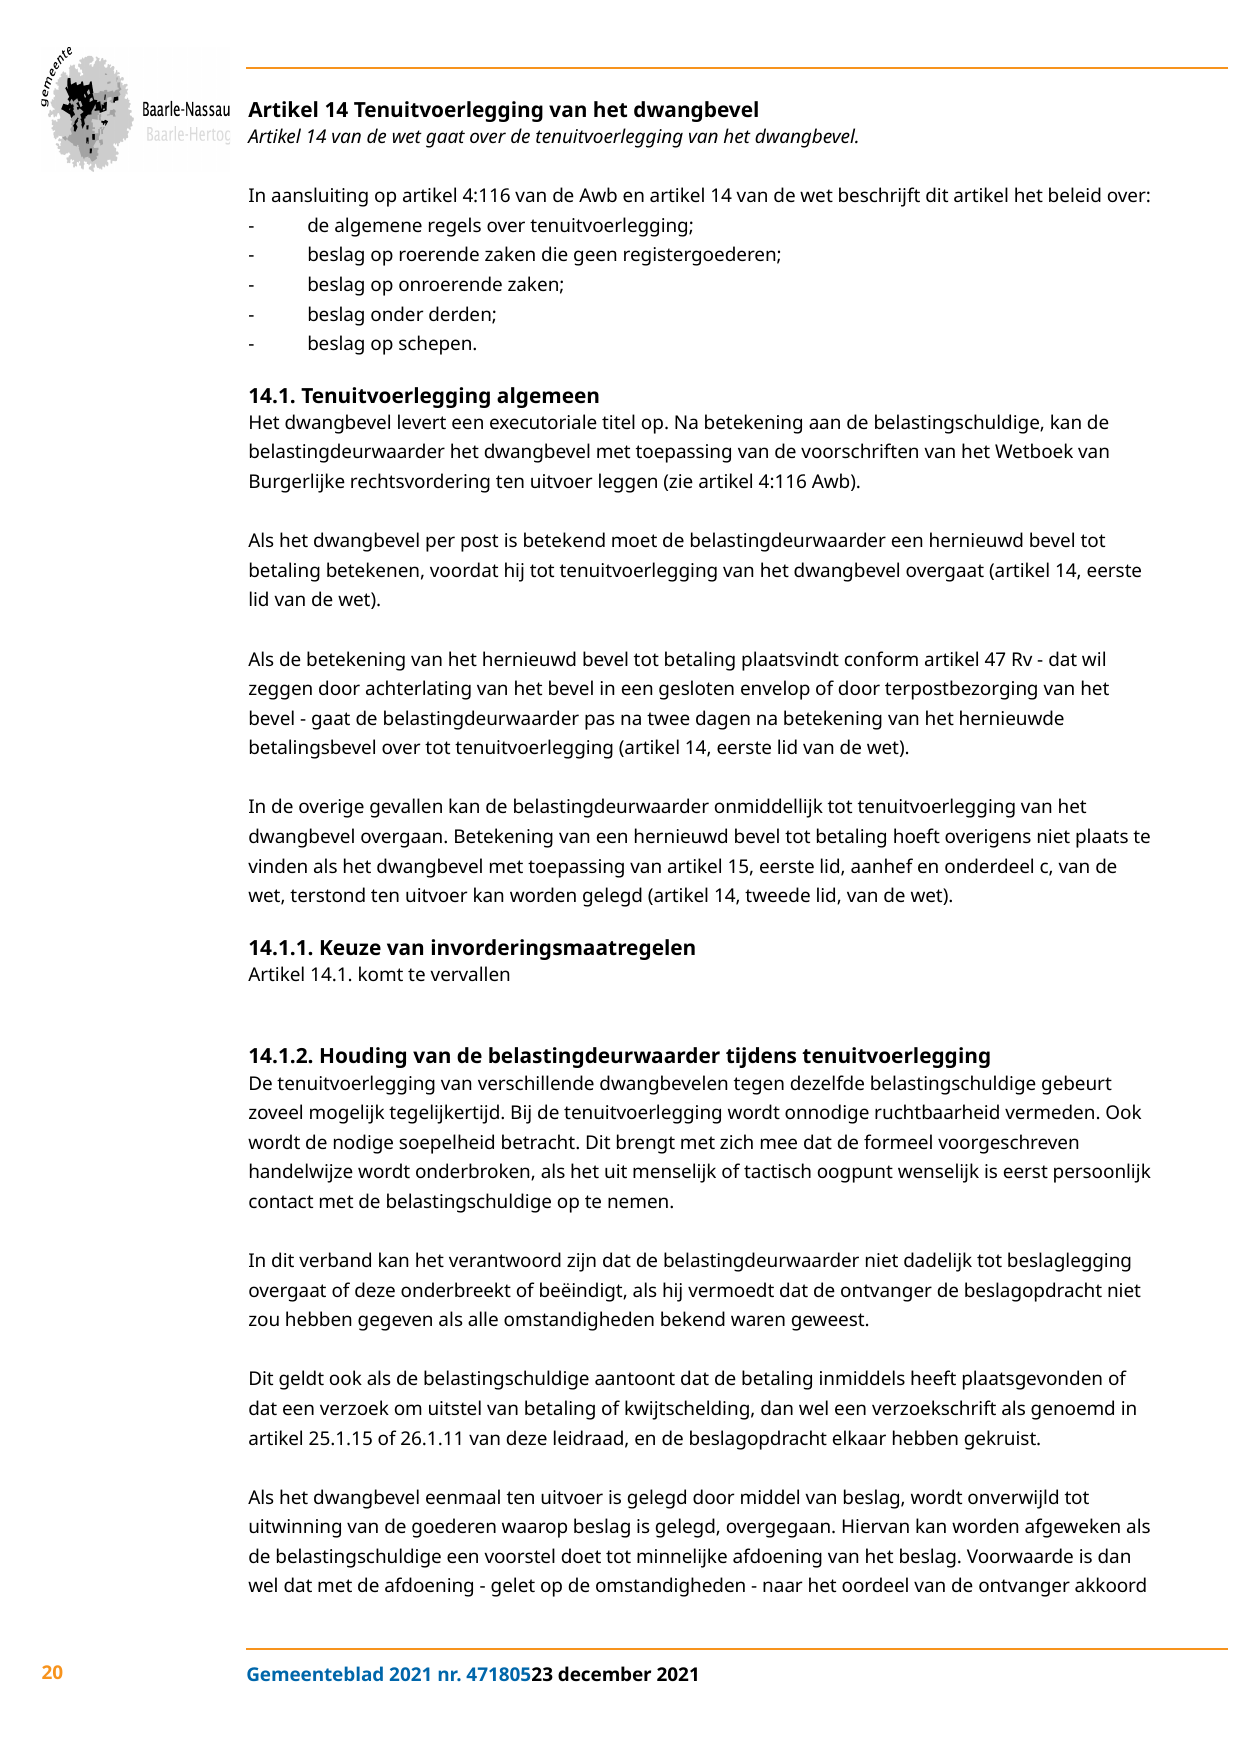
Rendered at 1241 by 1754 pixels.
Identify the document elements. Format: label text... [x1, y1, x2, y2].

list beslag op roerende zaken die geen registergoederen; [248, 242, 1152, 267]
text 14.1.2. Houding van de belastingdeurwaarder tijdens tenuitvoerlegging [248, 1041, 1152, 1070]
picture [41, 47, 231, 172]
text Als het dwangbevel eenmaal ten uitvoer is gelegd door middel van beslag, wordt onverwijld tot uitwinning van de goederen waarop beslag is gelegd, overgegaan. Hiervan kan worden afgeweken als de belastingschuldige een voorstel doet tot minnelijke afdoening van het beslag. Voorwaarde is dan wel dat met de afdoening - gelet op de omstandigheden - naar het oordeel van de ontvanger akkoord [248, 1484, 1152, 1598]
text Het dwangbevel levert een executoriale titel op. Na betekening aan de belastingschuldige, kan de belastingdeurwaarder het dwangbevel met toepassing van de voorschriften van het Wetboek van Burgerlijke rechtsvordering ten uitvoer leggen (zie artikel 4:116 Awb). [248, 409, 1152, 494]
text Dit geldt ook als de belastingschuldige aantoont dat de betaling inmiddels heeft plaatsgevonden of dat een verzoek om uitstel van betaling of kwijtschelding, dan wel een verzoekschrift als genoemd in artikel 25.1.15 of 26.1.11 van deze leidraad, en de beslagopdracht elkaar hebben gekruist. [248, 1366, 1152, 1451]
text 14.1.1. Keuze van invorderingsmaatregelen [248, 933, 1152, 961]
list de algemene regels over tenuitvoerlegging; [248, 212, 1152, 238]
text Als de betekening van het hernieuwd bevel tot betaling plaatsvindt conform artikel 47 Rv - dat wil zeggen door achterlating van het bevel in een gesloten envelop of door terpostbezorging van het bevel - gaat de belastingdeurwaarder pas na twee dagen na betekening van het hernieuwde betalingsbevel over tot tenuitvoerlegging (artikel 14, eerste lid van de wet). [248, 646, 1152, 760]
text Artikel 14 van de wet gaat over de tenuitvoerlegging van het dwangbevel. [248, 123, 1152, 149]
text 14.1. Tenuitvoerlegging algemeen [248, 381, 1152, 409]
text De tenuitvoerlegging van verschillende dwangbevelen tegen dezelfde belastingschuldige gebeurt zoveel mogelijk tegelijkertijd. Bij de tenuitvoerlegging wordt onnodige ruchtbaarheid vermeden. Ook wordt de nodige soepelheid betracht. Dit brengt met zich mee dat de formeel voorgeschreven handelwijze wordt onderbroken, als het uit menselijk of tactisch oogpunt wenselijk is eerst persoonlijk contact met de belastingschuldige op te nemen. [248, 1070, 1152, 1214]
list beslag op schepen. [248, 330, 1152, 356]
text In dit verband kan het verantwoord zijn dat de belastingdeurwaarder niet dadelijk tot beslaglegging overgaat of deze onderbreekt of beëindigt, als hij vermoedt dat de ontvanger de beslagopdracht niet zou hebben gegeven als alle omstandigheden bekend waren geweest. [248, 1247, 1152, 1332]
text In de overige gevallen kan de belastingdeurwaarder onmiddellijk tot tenuitvoerlegging van het dwangbevel overgaan. Betekening van een hernieuwd bevel tot betaling hoeft overigens niet plaats te vinden als het dwangbevel met toepassing van artikel 15, eerste lid, aanhef en onderdeel c, van de wet, terstond ten uitvoer kan worden gelegd (artikel 14, tweede lid, van de wet). [248, 794, 1152, 908]
list beslag onder derden; [248, 301, 1152, 326]
text In aansluiting op artikel 4:116 van de Awb en artikel 14 van de wet beschrijft dit artikel het beleid over: [248, 182, 1152, 208]
text Artikel 14 Tenuitvoerlegging van het dwangbevel [248, 95, 1152, 123]
text Artikel 14.1. komt te vervallen [248, 961, 1152, 987]
text Als het dwangbevel per post is betekend moet de belastingdeurwaarder een hernieuwd bevel tot betaling betekenen, voordat hij tot tenuitvoerlegging van het dwangbevel overgaat (artikel 14, eerste lid van de wet). [248, 527, 1152, 612]
list beslag op onroerende zaken; [248, 271, 1152, 297]
